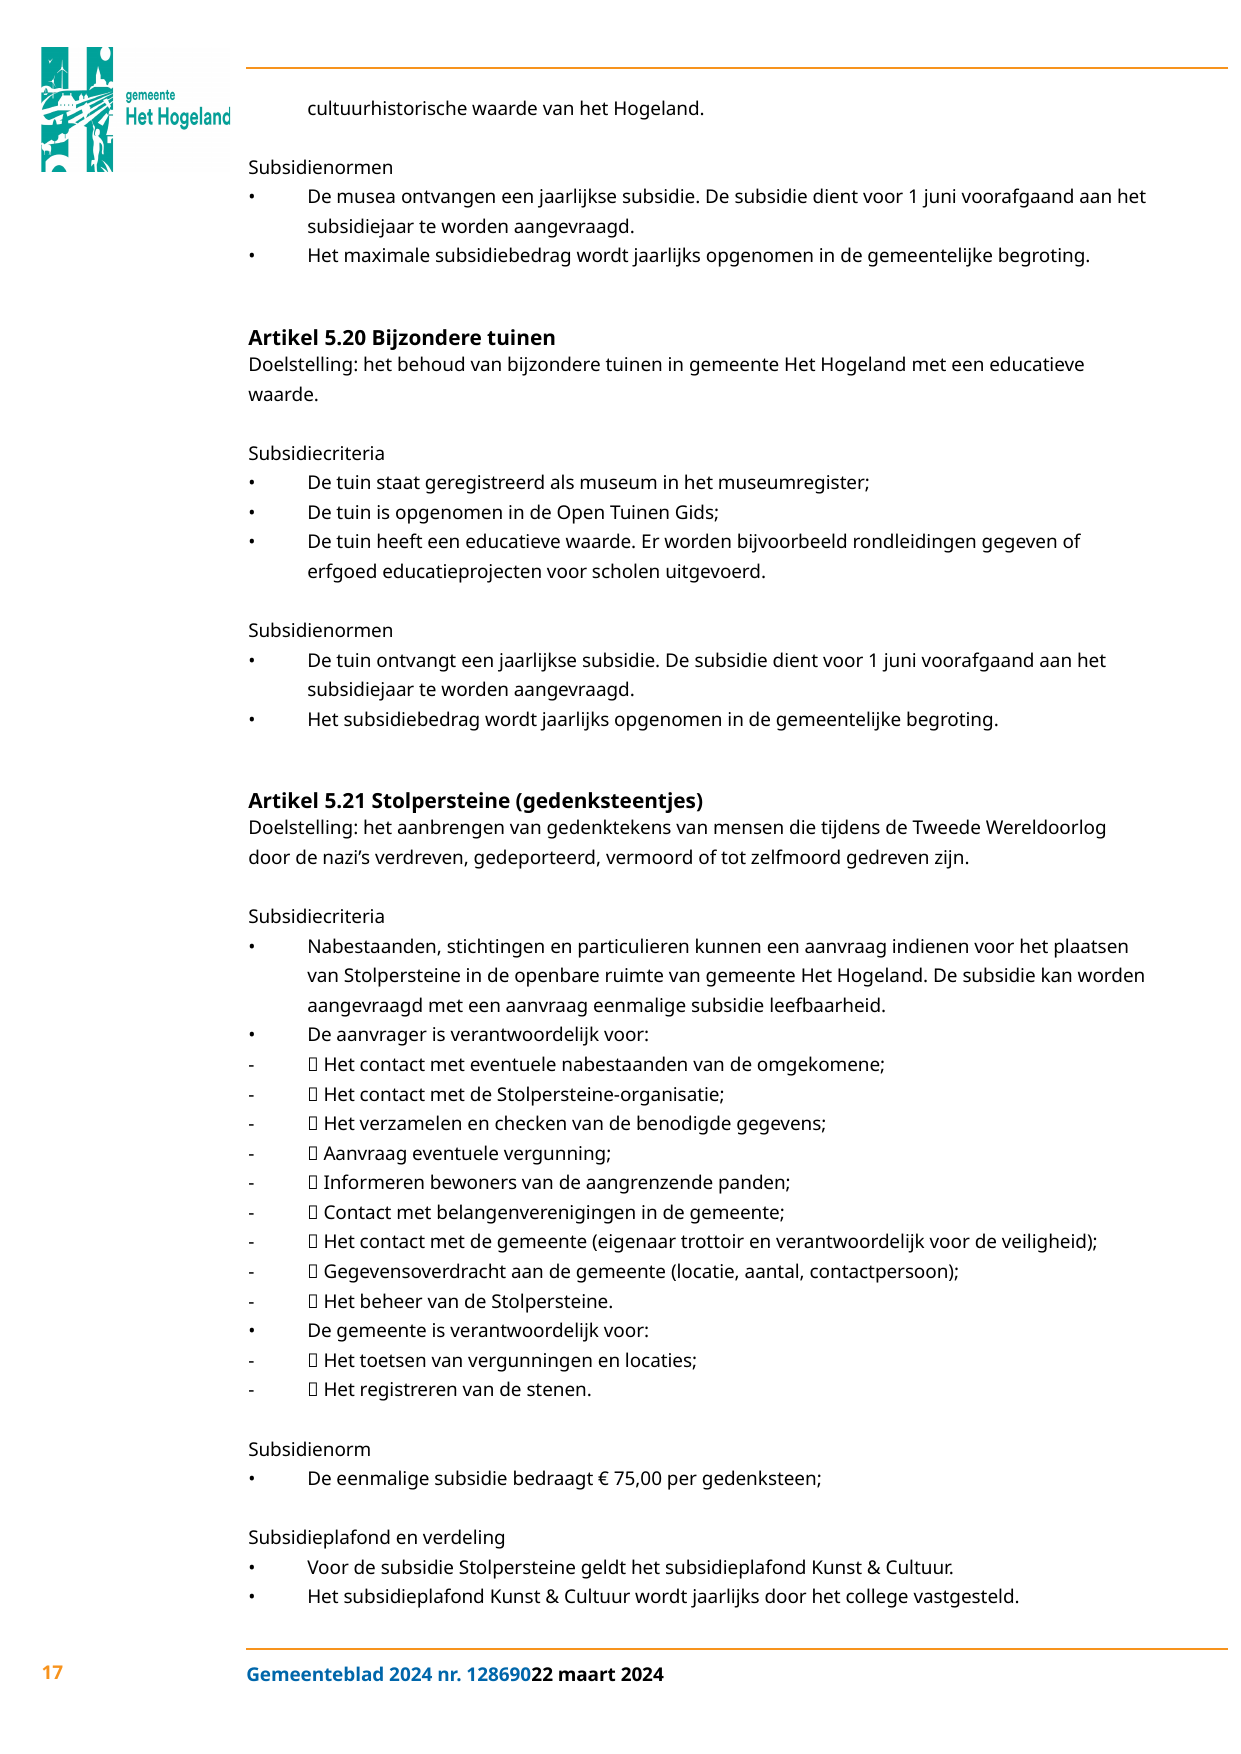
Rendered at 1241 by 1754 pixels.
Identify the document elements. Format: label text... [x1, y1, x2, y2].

text Subsidieplafond en verdeling [248, 1524, 1152, 1550]
list  Gegevensoverdracht aan de gemeente (locatie, aantal, contactpersoon); [248, 1258, 1152, 1284]
text Subsidienormen [248, 154, 1152, 180]
list  Aanvraag eventuele vergunning; [248, 1140, 1152, 1166]
list De tuin staat geregistreerd als museum in het museumregister; [248, 469, 1152, 495]
list cultuurhistorische waarde van het Hogeland. [248, 95, 1152, 121]
list  Informeren bewoners van de aangrenzende panden; [248, 1169, 1152, 1195]
list De aanvrager is verantwoordelijk voor: [248, 1022, 1152, 1047]
text Artikel 5.20 Bijzondere tuinen [248, 323, 1152, 351]
list  Het contact met de gemeente (eigenaar trottoir en verantwoordelijk voor de veiligheid); [248, 1229, 1152, 1254]
text Doelstelling: het aanbrengen van gedenktekens van mensen die tijdens de Tweede Wereldoorlog door de nazi’s verdreven, gedeporteerd, vermoord of tot zelfmoord gedreven zijn. [248, 814, 1152, 870]
list  Contact met belangenverenigingen in de gemeente; [248, 1199, 1152, 1225]
list  Het toetsen van vergunningen en locaties; [248, 1347, 1152, 1373]
list  Het contact met de Stolpersteine-organisatie; [248, 1081, 1152, 1107]
list Nabestaanden, stichtingen en particulieren kunnen een aanvraag indienen voor het plaatsen van Stolpersteine in de openbare ruimte van gemeente Het Hogeland. De subsidie kan worden aangevraagd met een aanvraag eenmalige subsidie leefbaarheid. [248, 933, 1152, 1018]
text Subsidienormen [248, 617, 1152, 643]
list  Het contact met eventuele nabestaanden van de omgekomene; [248, 1051, 1152, 1077]
picture [41, 47, 231, 172]
list Het maximale subsidiebedrag wordt jaarlijks opgenomen in de gemeentelijke begroting. [248, 243, 1152, 268]
text Doelstelling: het behoud van bijzondere tuinen in gemeente Het Hogeland met een educatieve waarde. [248, 351, 1152, 406]
list De tuin ontvangt een jaarlijkse subsidie. De subsidie dient voor 1 juni voorafgaand aan het subsidiejaar te worden aangevraagd. [248, 647, 1152, 702]
list De tuin heeft een educatieve waarde. Er worden bijvoorbeeld rondleidingen gegeven of erfgoed educatieprojecten voor scholen uitgevoerd. [248, 529, 1152, 584]
list  Het registreren van de stenen. [248, 1377, 1152, 1402]
list De gemeente is verantwoordelijk voor: [248, 1317, 1152, 1343]
text Subsidiecriteria [248, 903, 1152, 929]
text Subsidiecriteria [248, 440, 1152, 466]
list Voor de subsidie Stolpersteine geldt het subsidieplafond Kunst & Cultuur. [248, 1554, 1152, 1580]
text Subsidienorm [248, 1436, 1152, 1462]
list De musea ontvangen een jaarlijkse subsidie. De subsidie dient voor 1 juni voorafgaand aan het subsidiejaar te worden aangevraagd. [248, 183, 1152, 239]
list Het subsidiebedrag wordt jaarlijks opgenomen in de gemeentelijke begroting. [248, 706, 1152, 732]
list Het subsidieplafond Kunst & Cultuur wordt jaarlijks door het college vastgesteld. [248, 1584, 1152, 1609]
list De tuin is opgenomen in de Open Tuinen Gids; [248, 499, 1152, 525]
text Artikel 5.21 Stolpersteine (gedenksteentjes) [248, 786, 1152, 814]
list De eenmalige subsidie bedraagt € 75,00 per gedenksteen; [248, 1465, 1152, 1491]
list  Het beheer van de Stolpersteine. [248, 1288, 1152, 1314]
list  Het verzamelen en checken van de benodigde gegevens; [248, 1110, 1152, 1136]
